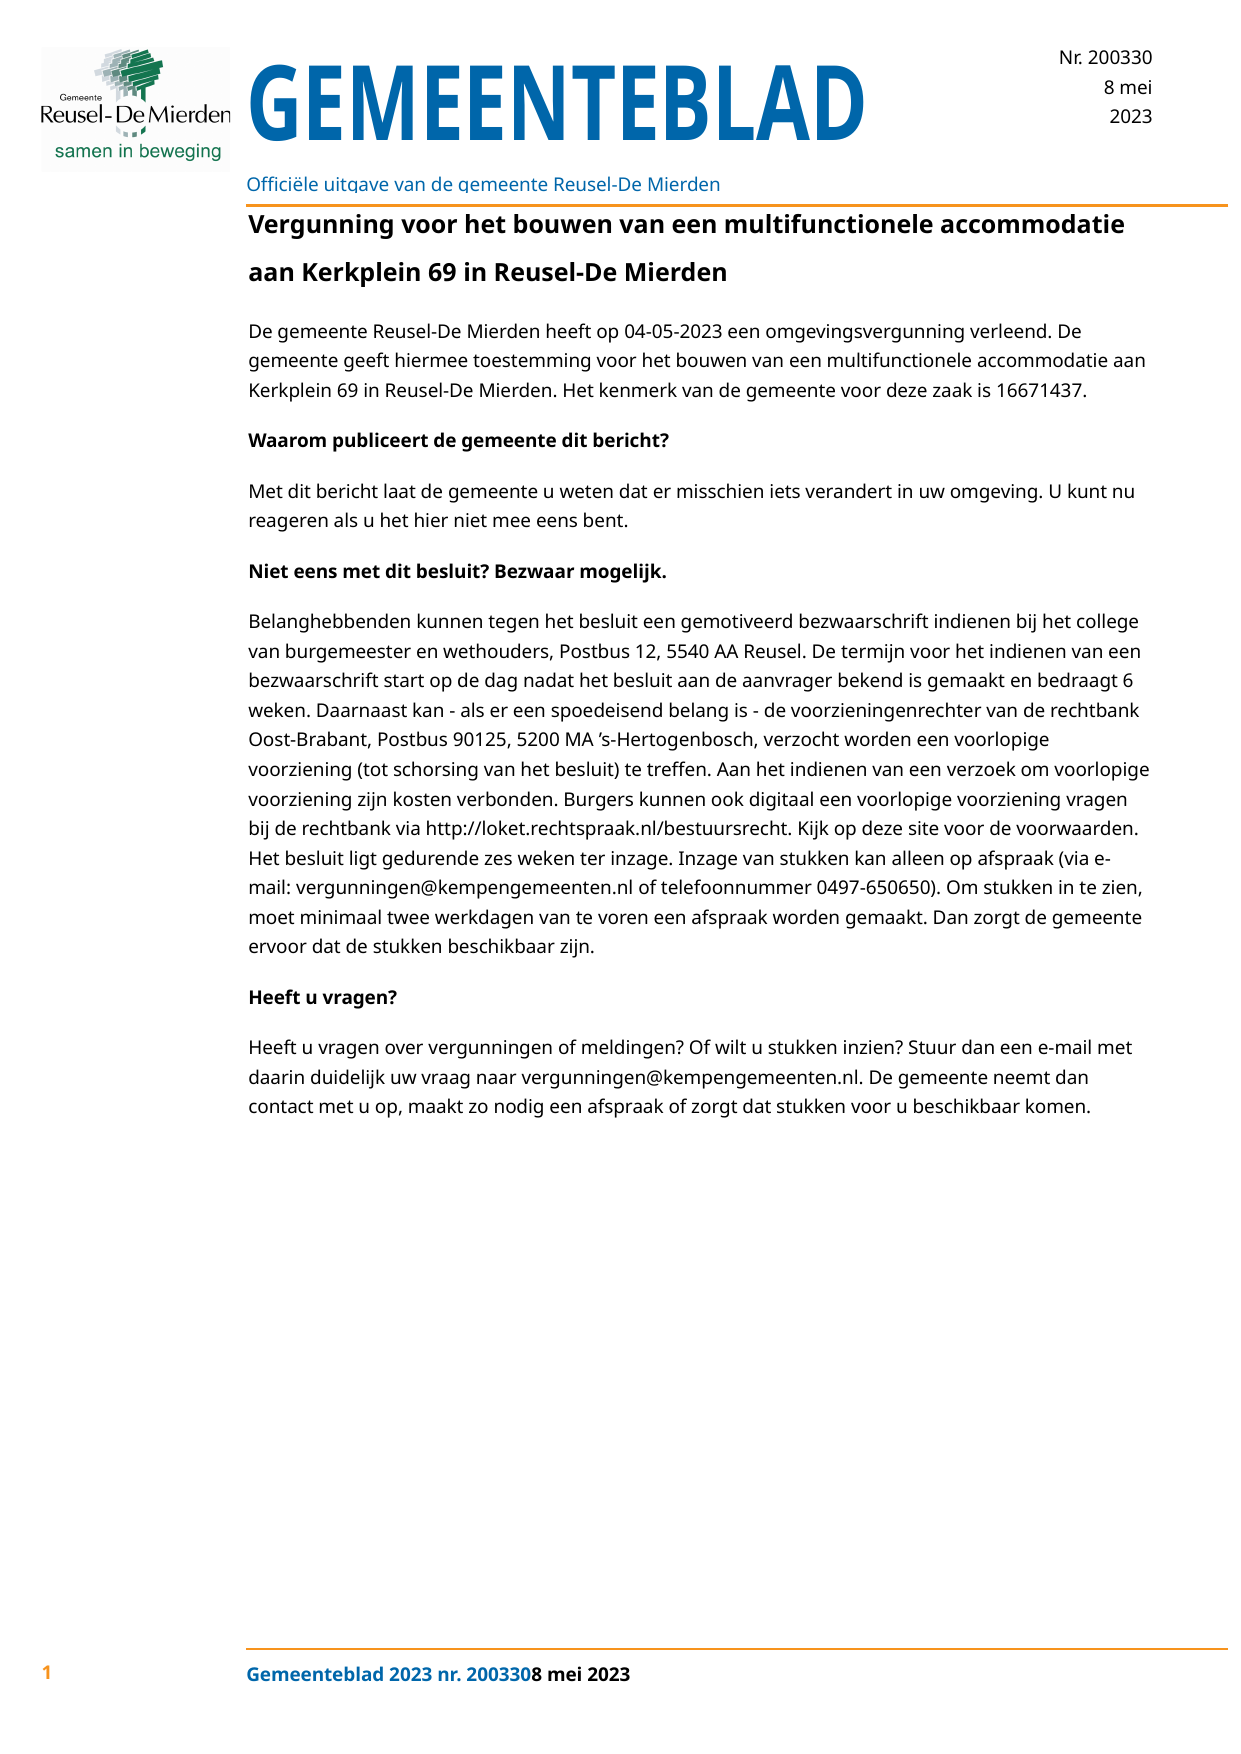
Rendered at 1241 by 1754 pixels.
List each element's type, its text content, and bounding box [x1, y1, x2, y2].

text Met dit bericht laat de gemeente u weten dat er misschien iets verandert in uw omgeving. U kunt nu reageren als u het hier niet mee eens bent. [248, 478, 1152, 533]
text De gemeente Reusel-De Mierden heeft op 04-05-2023 een omgevingsvergunning verleend. De gemeente geeft hiermee toestemming voor het bouwen van een multifunctionele accommodatie aan Kerkplein 69 in Reusel-De Mierden. Het kenmerk van de gemeente voor deze zaak is 16671437. [248, 318, 1152, 403]
text Vergunning voor het bouwen van een multifunctionele accommodatie aan Kerkplein 69 in Reusel-De Mierden [248, 207, 1152, 288]
text Heeft u vragen? [248, 984, 1152, 1010]
text Belanghebbenden kunnen tegen het besluit een gemotiveerd bezwaarschrift indienen bij het college van burgemeester en wethouders, Postbus 12, 5540 AA Reusel. De termijn voor het indienen van een bezwaarschrift start op de dag nadat het besluit aan de aanvrager bekend is gemaakt en bedraagt 6 weken. Daarnaast kan - als er een spoedeisend belang is - de voorzieningenrechter van de rechtbank Oost-Brabant, Postbus 90125, 5200 MA ’s-Hertogenbosch, verzocht worden een voorlopige voorziening (tot schorsing van het besluit) te treffen. Aan het indienen van een verzoek om voorlopige voorziening zijn kosten verbonden. Burgers kunnen ook digitaal een voorlopige voorziening vragen bij de rechtbank via http://loket.rechtspraak.nl/bestuursrecht. Kijk op deze site voor de voorwaarden. Het besluit ligt gedurende zes weken ter inzage. Inzage van stukken kan alleen op afspraak (via e-mail: vergunningen@kempengemeenten.nl of telefoonnummer 0497-650650). Om stukken in te zien, moet minimaal twee werkdagen van te voren een afspraak worden gemaakt. Dan zorgt de gemeente ervoor dat de stukken beschikbaar zijn. [248, 608, 1152, 959]
picture [41, 47, 231, 172]
text Niet eens met dit besluit? Bezwaar mogelijk. [248, 558, 1152, 584]
text Heeft u vragen over vergunningen of meldingen? Of wilt u stukken inzien? Stuur dan een e-mail met daarin duidelijk uw vraag naar vergunningen@kempengemeenten.nl. De gemeente neemt dan contact met u op, maakt zo nodig een afspraak of zorgt dat stukken voor u beschikbaar komen. [248, 1034, 1152, 1119]
text Waarom publiceert de gemeente dit bericht? [248, 427, 1152, 453]
